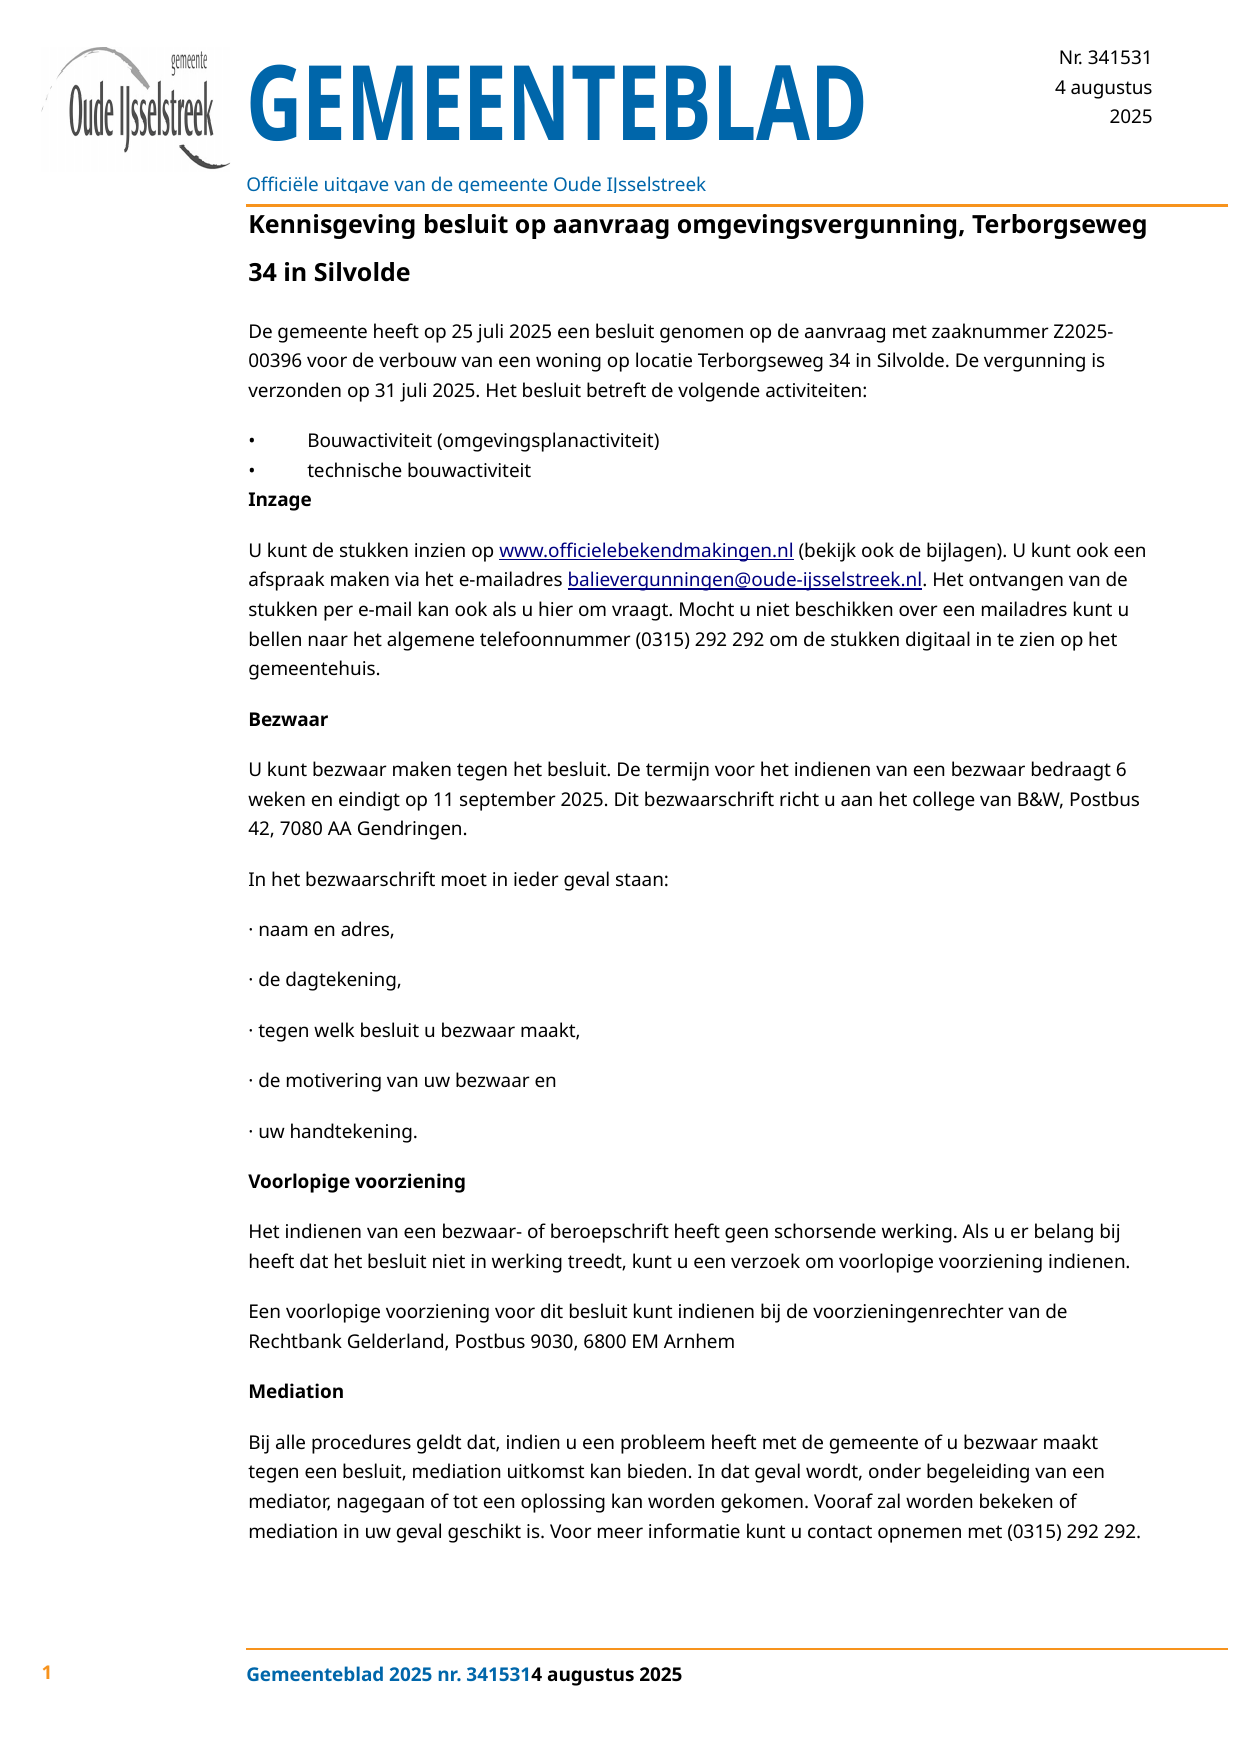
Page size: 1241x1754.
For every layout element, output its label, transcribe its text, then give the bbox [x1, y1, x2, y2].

text · de dagtekening, [248, 967, 1152, 992]
text · uw handtekening. [248, 1118, 1152, 1144]
text De gemeente heeft op 25 juli 2025 een besluit genomen op de aanvraag met zaaknummer Z2025-00396 voor de verbouw van een woning op locatie Terborgseweg 34 in Silvolde. De vergunning is verzonden op 31 juli 2025. Het besluit betreft de volgende activiteiten: [248, 318, 1152, 403]
text U kunt de stukken inzien op www.officielebekendmakingen.nl (bekijk ook de bijlagen). U kunt ook een afspraak maken via het e-mailadres balievergunningen@oude-ijsselstreek.nl. Het ontvangen van de stukken per e-mail kan ook als u hier om vraagt. Mocht u niet beschikken over een mailadres kunt u bellen naar het algemene telefoonnummer (0315) 292 292 om de stukken digitaal in te zien op het gemeentehuis. [248, 537, 1152, 681]
text · tegen welk besluit u bezwaar maakt, [248, 1017, 1152, 1043]
text Een voorlopige voorziening voor dit besluit kunt indienen bij de voorzieningenrechter van de Rechtbank Gelderland, Postbus 9030, 6800 EM Arnhem [248, 1299, 1152, 1354]
list Bouwactiviteit (omgevingsplanactiviteit) [248, 427, 1152, 453]
text Mediation [248, 1379, 1152, 1404]
text U kunt bezwaar maken tegen het besluit. De termijn voor het indienen van een bezwaar bedraagt 6 weken en eindigt op 11 september 2025. Dit bezwaarschrift richt u aan het college van B&W, Postbus 42, 7080 AA Gendringen. [248, 756, 1152, 841]
text Kennisgeving besluit op aanvraag omgevingsvergunning, Terborgseweg 34 in Silvolde [248, 207, 1152, 288]
picture [41, 47, 231, 172]
list technische bouwactiviteit [248, 457, 1152, 483]
text · naam en adres, [248, 916, 1152, 942]
text Het indienen van een bezwaar- of beroepschrift heeft geen schorsende werking. Als u er belang bij heeft dat het besluit niet in werking treedt, kunt u een verzoek om voorlopige voorziening indienen. [248, 1219, 1152, 1274]
text Inzage [248, 487, 1152, 512]
text · de motivering van uw bezwaar en [248, 1067, 1152, 1093]
text Voorlopige voorziening [248, 1168, 1152, 1194]
text In het bezwaarschrift moet in ieder geval staan: [248, 866, 1152, 892]
text Bij alle procedures geldt dat, indien u een probleem heeft met de gemeente of u bezwaar maakt tegen een besluit, mediation uitkomst kan bieden. In dat geval wordt, onder begeleiding van een mediator, nagegaan of tot een oplossing kan worden gekomen. Vooraf zal worden bekeken of mediation in uw geval geschikt is. Voor meer informatie kunt u contact opnemen met (0315) 292 292. [248, 1429, 1152, 1544]
text Bezwaar [248, 706, 1152, 732]
